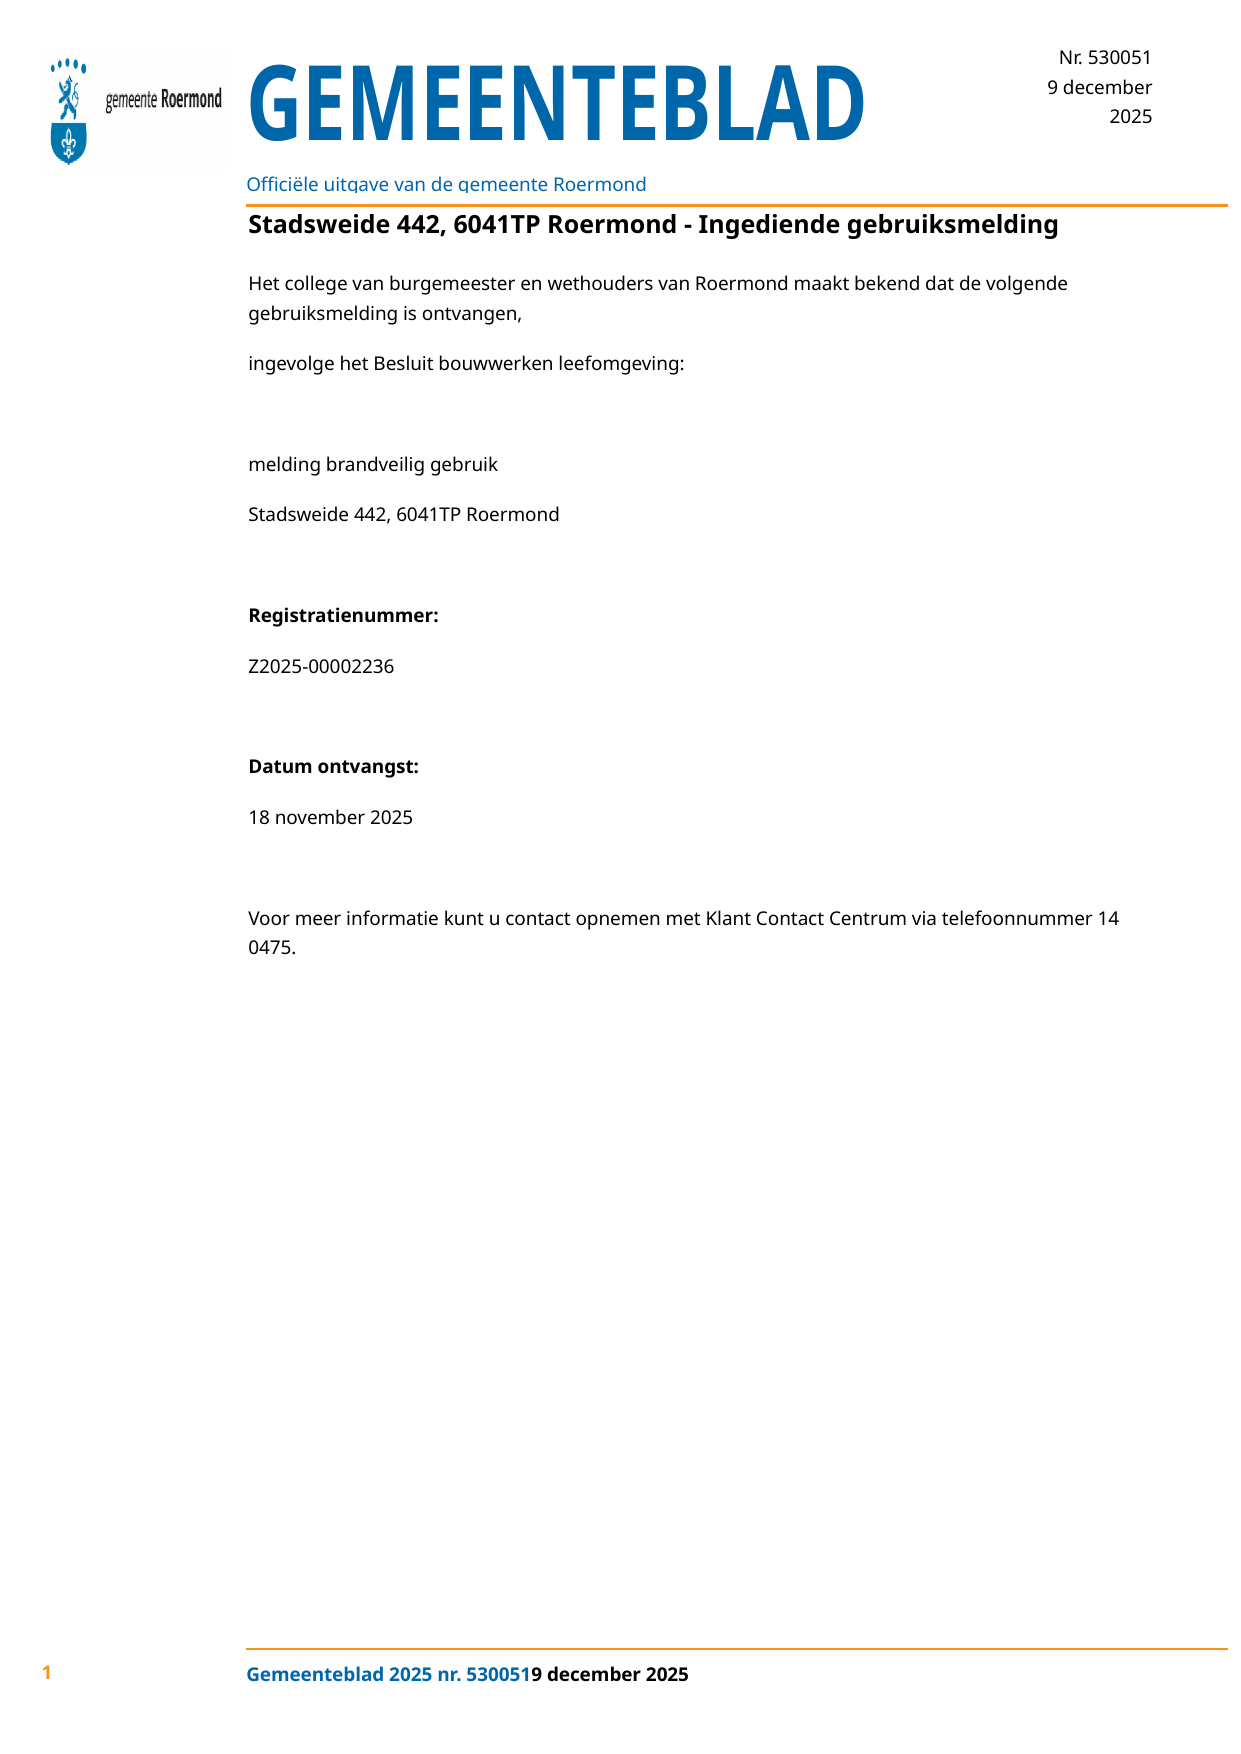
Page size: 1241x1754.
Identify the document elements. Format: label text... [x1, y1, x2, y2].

text Datum ontvangst: [248, 754, 1152, 779]
text Z2025-00002236 [248, 653, 1152, 678]
text 18 november 2025 [248, 804, 1152, 830]
text ingevolge het Besluit bouwwerken leefomgeving: [248, 350, 1152, 376]
text Registratienummer: [248, 602, 1152, 628]
text Stadsweide 442, 6041TP Roermond - Ingediende gebruiksmelding [248, 207, 1152, 241]
text Het college van burgemeester en wethouders van Roermond maakt bekend dat de volgende gebruiksmelding is ontvangen, [248, 270, 1152, 326]
text Voor meer informatie kunt u contact opnemen met Klant Contact Centrum via telefoonnummer 14 0475. [248, 905, 1152, 960]
text melding brandveilig gebruik [248, 451, 1152, 477]
picture [41, 47, 231, 172]
text Stadsweide 442, 6041TP Roermond [248, 502, 1152, 527]
